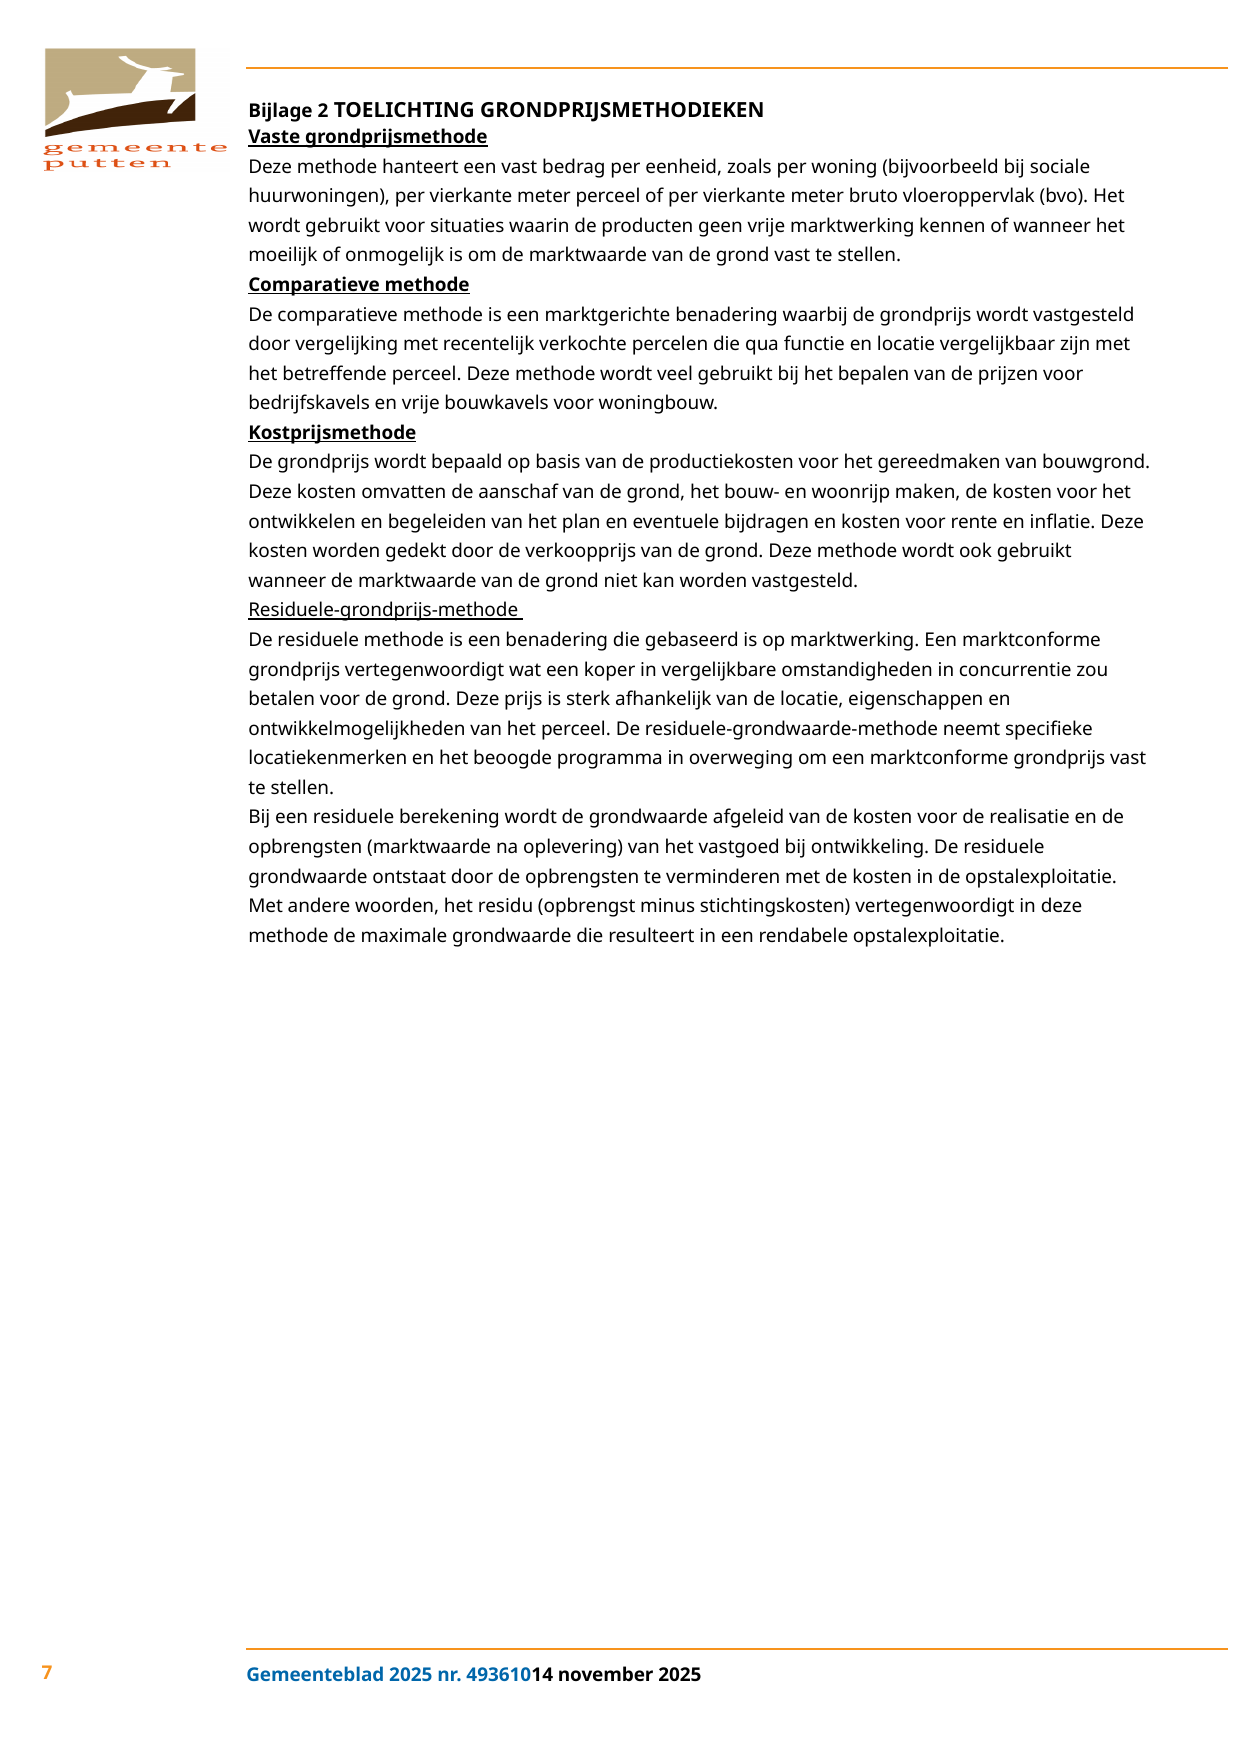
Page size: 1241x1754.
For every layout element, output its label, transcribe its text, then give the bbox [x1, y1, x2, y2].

text Bij een residuele berekening wordt de grondwaarde afgeleid van de kosten voor de realisatie en de opbrengsten (marktwaarde na oplevering) van het vastgoed bij ontwikkeling. De residuele grondwaarde ontstaat door de opbrengsten te verminderen met de kosten in de opstalexploitatie. Met andere woorden, het residu (opbrengst minus stichtingskosten) vertegenwoordigt in deze methode de maximale grondwaarde die resulteert in een rendabele opstalexploitatie. [248, 804, 1152, 948]
text Deze methode hanteert een vast bedrag per eenheid, zoals per woning (bijvoorbeeld bij sociale huurwoningen), per vierkante meter perceel of per vierkante meter bruto vloeroppervlak (bvo). Het wordt gebruikt voor situaties waarin de producten geen vrije marktwerking kennen of wanneer het moeilijk of onmogelijk is om de marktwaarde van de grond vast te stellen. [248, 153, 1152, 267]
text Vaste grondprijsmethode [248, 123, 1152, 149]
text Residuele-grondprijs-methode [248, 597, 1152, 622]
text Comparatieve methode [248, 271, 1152, 297]
picture [41, 47, 231, 172]
text De grondprijs wordt bepaald op basis van de productiekosten voor het gereedmaken van bouwgrond. Deze kosten omvatten de aanschaf van de grond, het bouw- en woonrijp maken, de kosten voor het ontwikkelen en begeleiden van het plan en eventuele bijdragen en kosten voor rente en inflatie. Deze kosten worden gedekt door de verkoopprijs van de grond. Deze methode wordt ook gebruikt wanneer de marktwaarde van de grond niet kan worden vastgesteld. [248, 449, 1152, 593]
text Bijlage 2 TOELICHTING GRONDPRIJSMETHODIEKEN [248, 95, 1152, 123]
text De comparatieve methode is een marktgerichte benadering waarbij de grondprijs wordt vastgesteld door vergelijking met recentelijk verkochte percelen die qua functie en locatie vergelijkbaar zijn met het betreffende perceel. Deze methode wordt veel gebruikt bij het bepalen van de prijzen voor bedrijfskavels en vrije bouwkavels voor woningbouw. [248, 301, 1152, 415]
text Kostprijsmethode [248, 419, 1152, 445]
text De residuele methode is een benadering die gebaseerd is op marktwerking. Een marktconforme grondprijs vertegenwoordigt wat een koper in vergelijkbare omstandigheden in concurrentie zou betalen voor de grond. Deze prijs is sterk afhankelijk van de locatie, eigenschappen en ontwikkelmogelijkheden van het perceel. De residuele-grondwaarde-methode neemt specifieke locatiekenmerken en het beoogde programma in overweging om een marktconforme grondprijs vast te stellen. [248, 626, 1152, 800]
